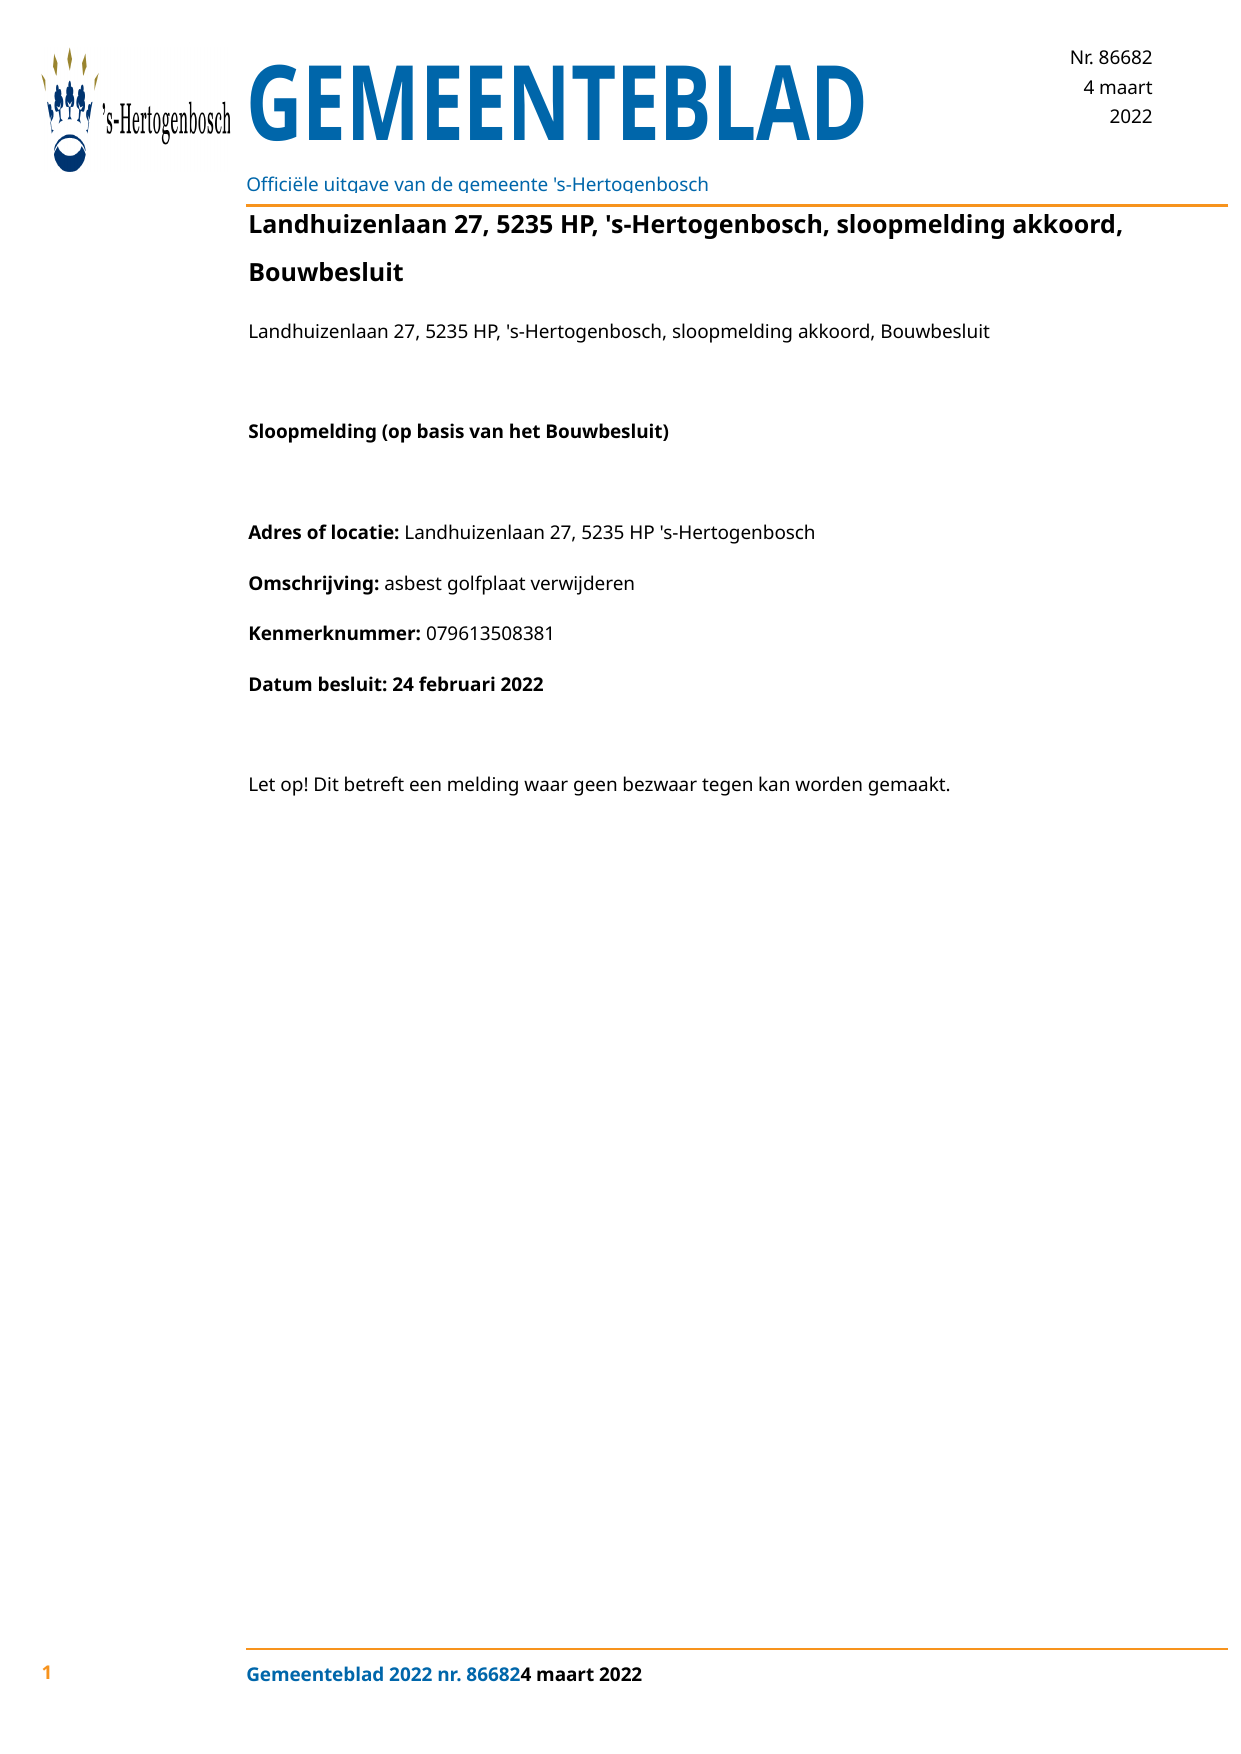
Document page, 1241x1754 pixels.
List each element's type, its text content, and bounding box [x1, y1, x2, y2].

text Sloopmelding (op basis van het Bouwbesluit) [248, 419, 1152, 444]
text Let op! Dit betreft een melding waar geen bezwaar tegen kan worden gemaakt. [248, 772, 1152, 797]
text Kenmerknummer: 079613508381 [248, 620, 1152, 646]
text Omschrijving: asbest golfplaat verwijderen [248, 570, 1152, 596]
text Datum besluit: 24 februari 2022 [248, 671, 1152, 697]
text Landhuizenlaan 27, 5235 HP, 's-Hertogenbosch, sloopmelding akkoord, Bouwbesluit [248, 318, 1152, 344]
text Adres of locatie: Landhuizenlaan 27, 5235 HP 's-Hertogenbosch [248, 519, 1152, 545]
text Landhuizenlaan 27, 5235 HP, 's-Hertogenbosch, sloopmelding akkoord, Bouwbesluit [248, 207, 1152, 288]
picture [41, 47, 231, 172]
